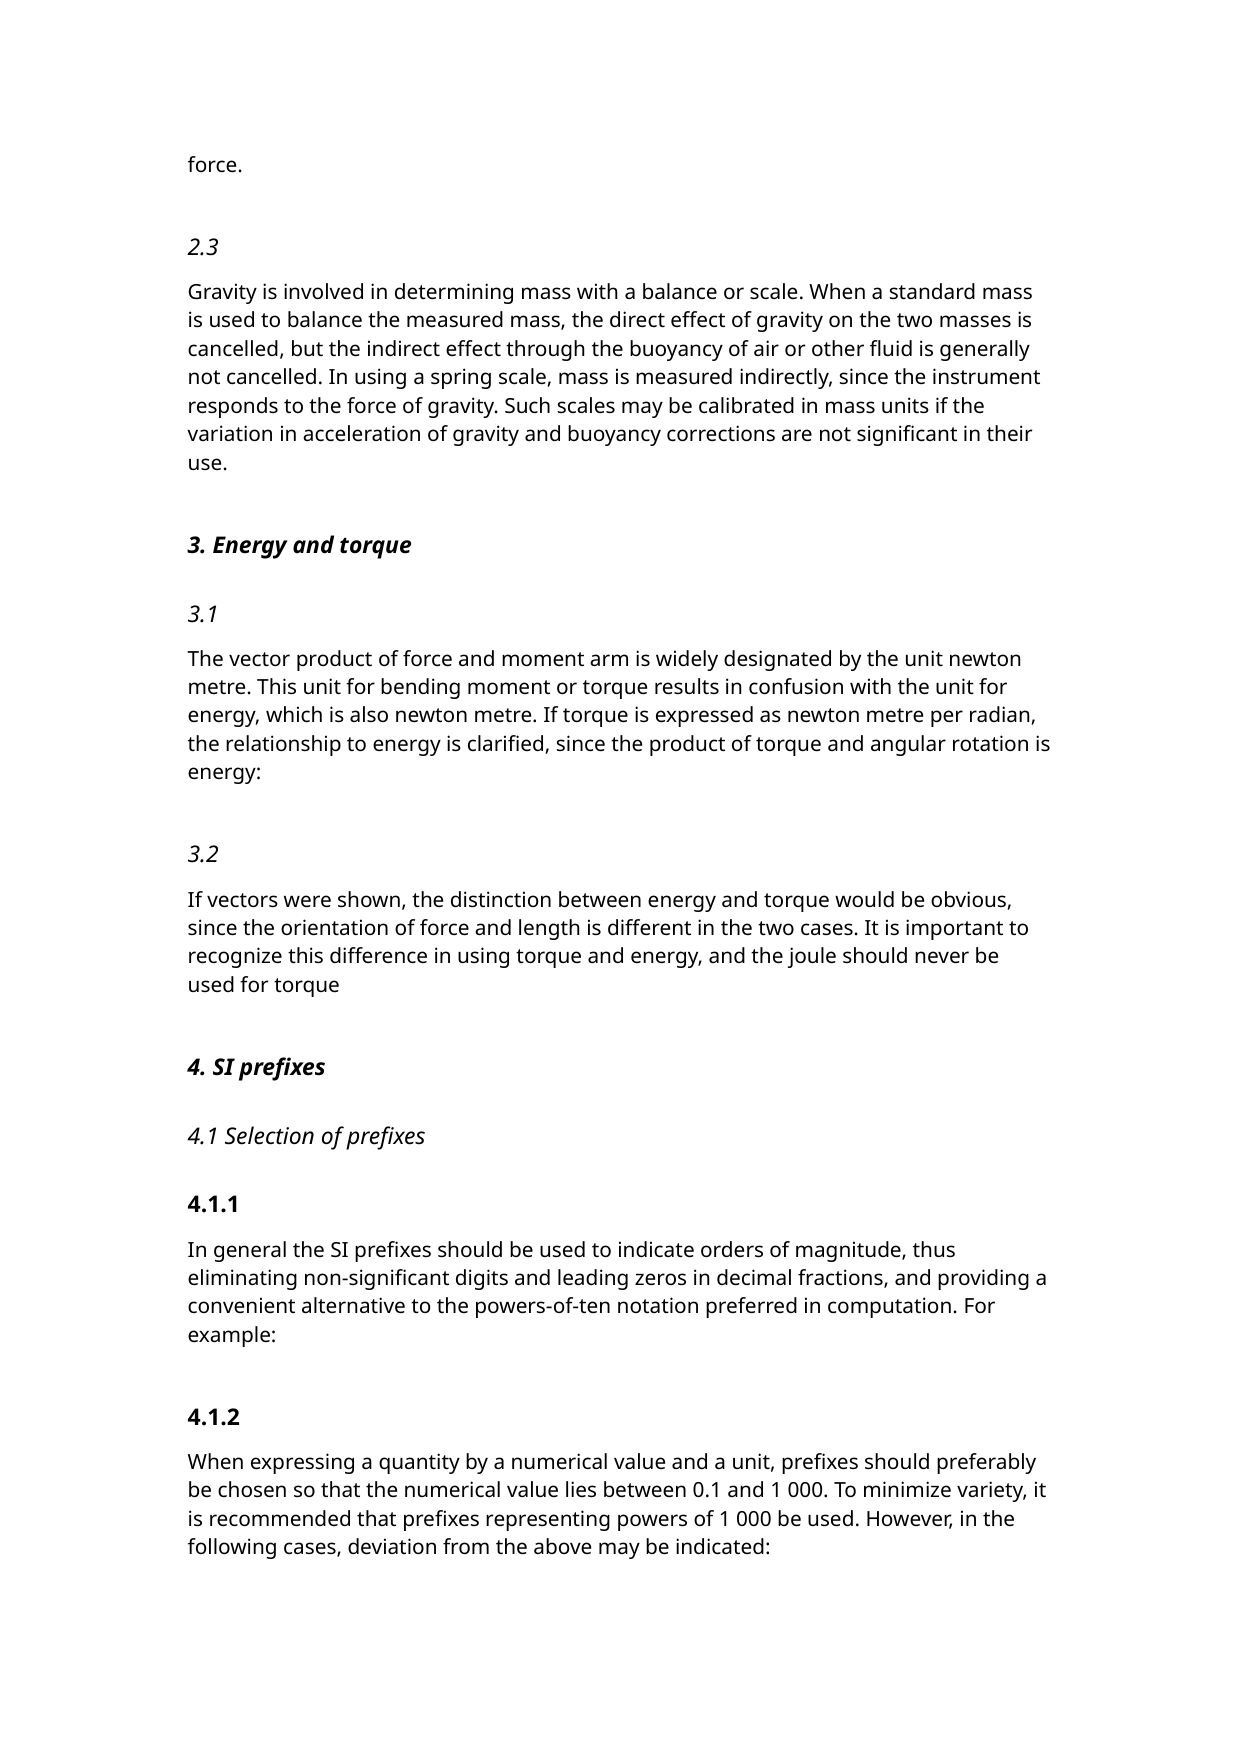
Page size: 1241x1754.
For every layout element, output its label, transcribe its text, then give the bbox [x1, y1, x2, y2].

text If vectors were shown, the distinction between energy and torque would be obvious, since the orientation of force and length is different in the two cases. It is important to recognize this difference in using torque and energy, and the joule should never be used for torque [187, 885, 1053, 998]
text When expressing a quantity by a numerical value and a unit, prefixes should preferably be chosen so that the numerical value lies between 0.1 and 1 000. To minimize variety, it is recommended that prefixes representing powers of 1 000 be used. However, in the following cases, deviation from the above may be indicated: [187, 1447, 1053, 1561]
subtitle 4.1.2 [187, 1401, 1053, 1432]
subtitle 2.3 [187, 231, 1053, 262]
text Gravity is involved in determining mass with a balance or scale. When a standard mass is used to balance the measured mass, the direct effect of gravity on the two masses is cancelled, but the indirect effect through the buoyancy of air or other fluid is generally not cancelled. In using a spring scale, mass is measured indirectly, since the instrument responds to the force of gravity. Such scales may be calibrated in mass units if the variation in acceleration of gravity and buoyancy corrections are not significant in their use. [187, 277, 1053, 476]
text In general the SI prefixes should be used to indicate orders of magnitude, thus eliminating non-significant digits and leading zeros in decimal fractions, and providing a convenient alternative to the powers-of-ten notation preferred in computation. For example: [187, 1235, 1053, 1348]
subtitle 3.2 [187, 838, 1053, 870]
text The vector product of force and moment arm is widely designated by the unit newton metre. This unit for bending moment or torque results in confusion with the unit for energy, which is also newton metre. If torque is expressed as newton metre per radian, the relationship to energy is clarified, since the product of torque and angular rotation is energy: [187, 644, 1053, 786]
subtitle 4. SI prefixes [187, 1051, 1053, 1082]
subtitle 3.1 [187, 597, 1053, 629]
subtitle 4.1.1 [187, 1188, 1053, 1220]
subtitle 4.1 Selection of prefixes [187, 1120, 1053, 1151]
text force. [187, 150, 1053, 178]
subtitle 3. Energy and torque [187, 529, 1053, 560]
